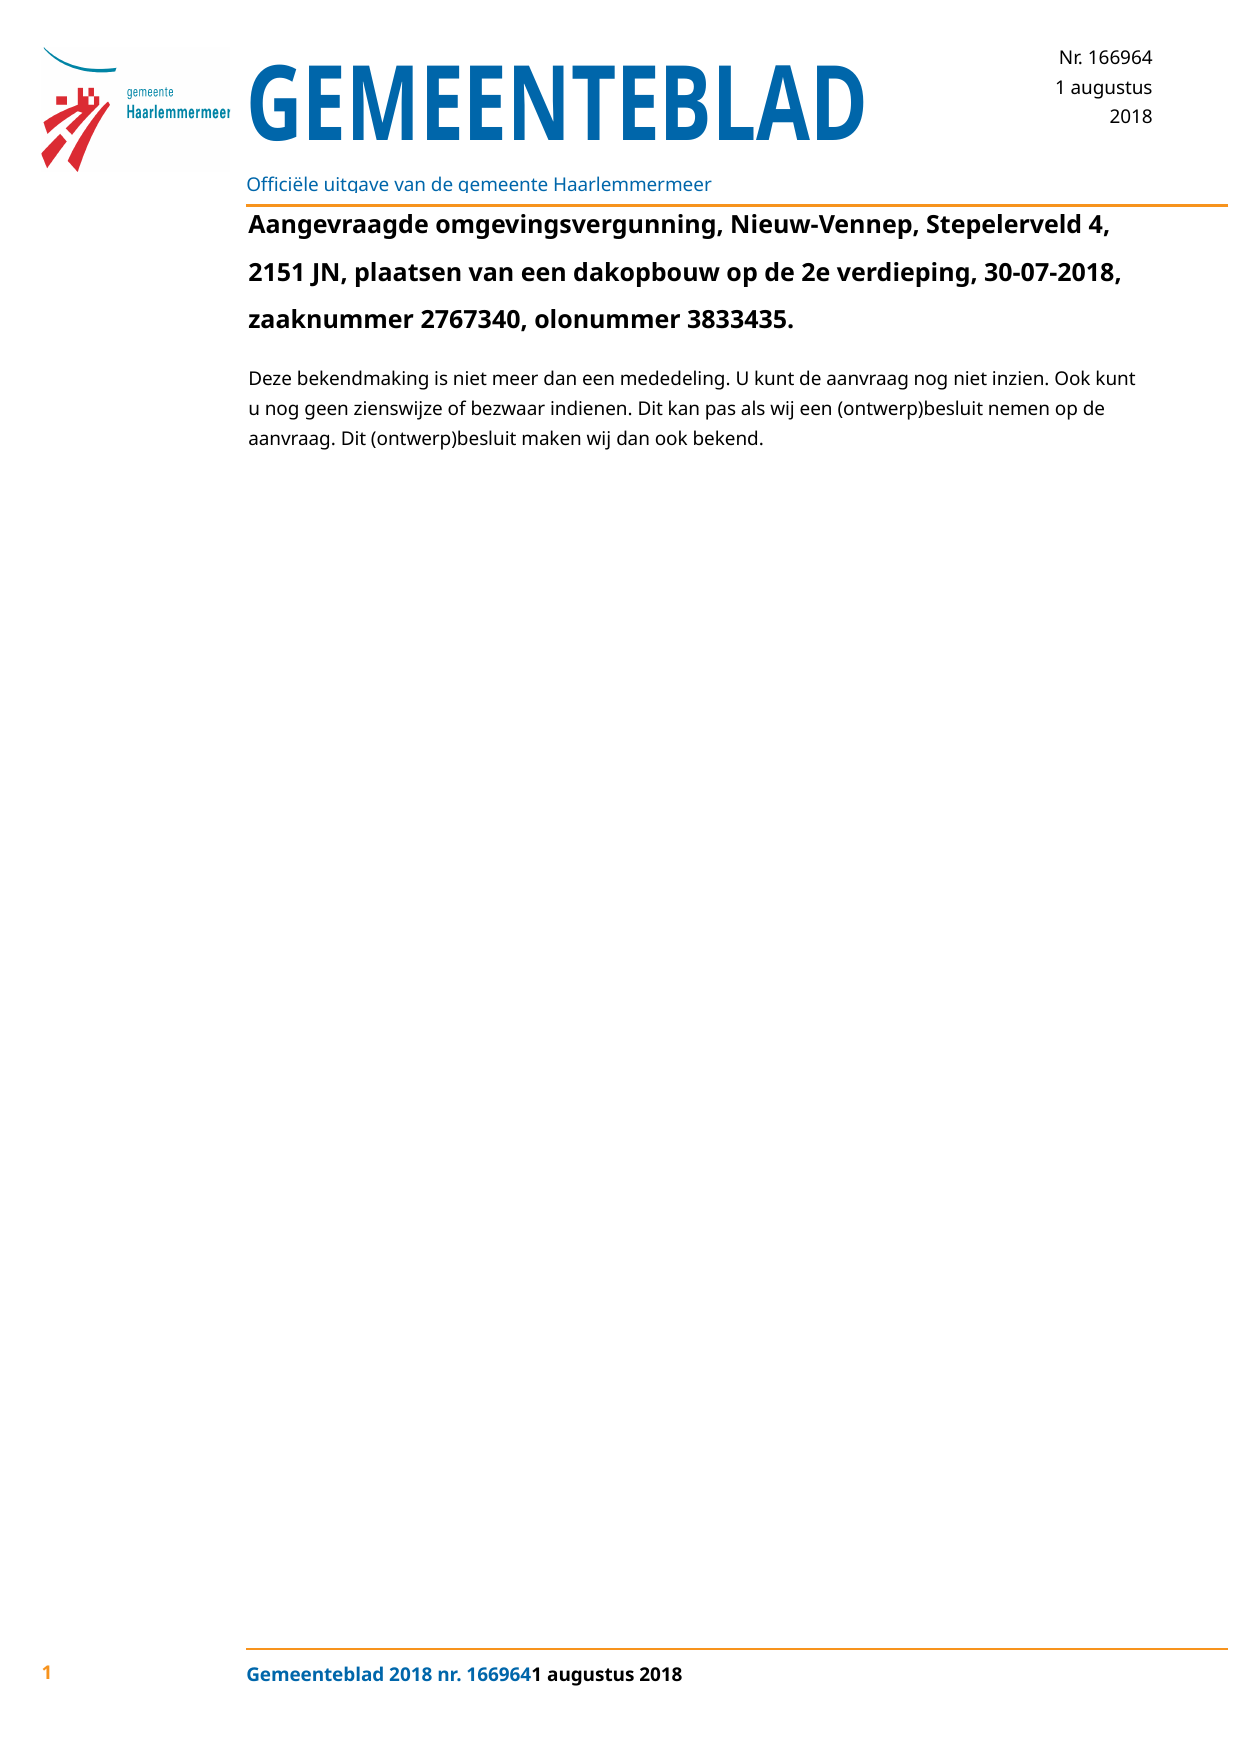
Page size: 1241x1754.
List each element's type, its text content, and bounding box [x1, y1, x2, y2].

picture [41, 47, 231, 172]
text Aangevraagde omgevingsvergunning, Nieuw-Vennep, Stepelerveld 4, 2151 JN, plaatsen van een dakopbouw op de 2e verdieping, 30-07-2018, zaaknummer 2767340, olonummer 3833435. [248, 207, 1152, 336]
text Deze bekendmaking is niet meer dan een mededeling. U kunt de aanvraag nog niet inzien. Ook kunt u nog geen zienswijze of bezwaar indienen. Dit kan pas als wij een (ontwerp)besluit nemen op de aanvraag. Dit (ontwerp)besluit maken wij dan ook bekend. [248, 366, 1152, 450]
